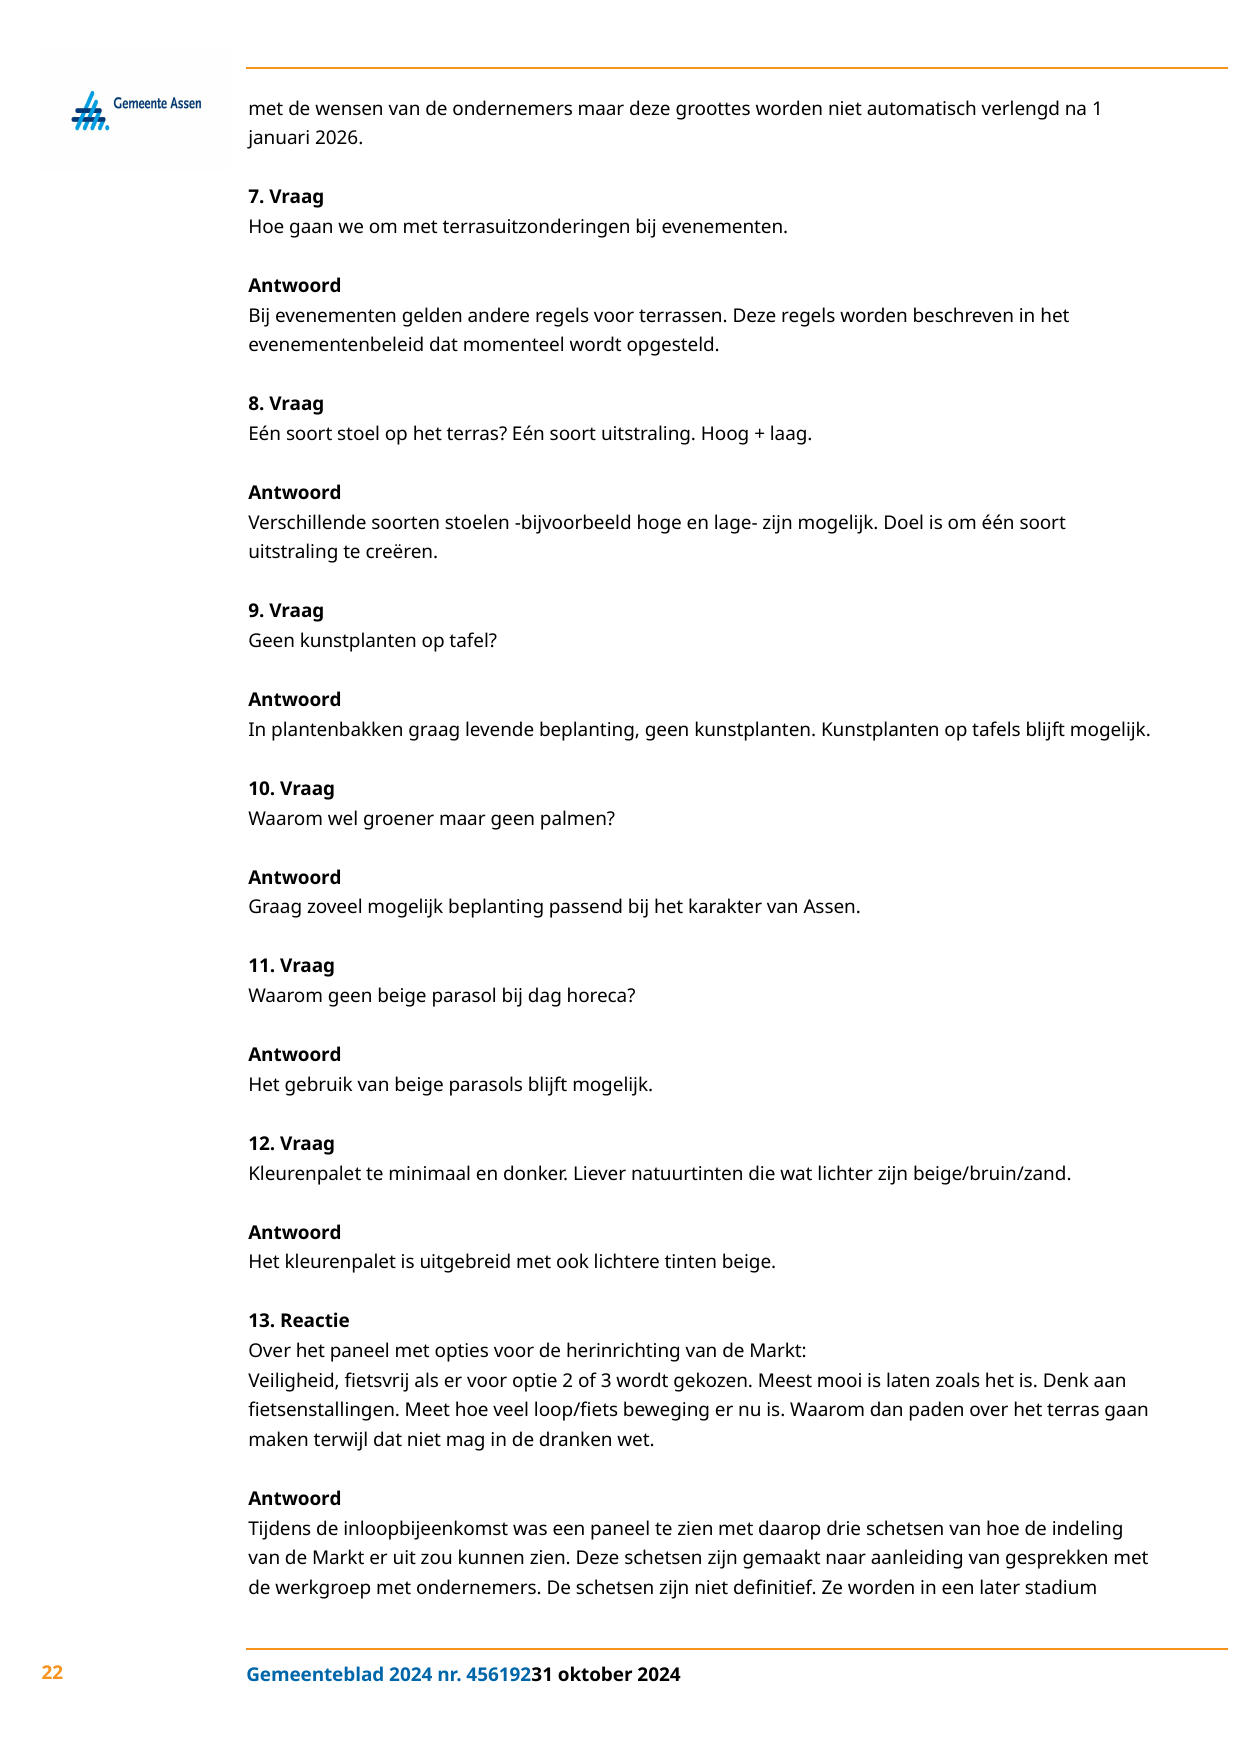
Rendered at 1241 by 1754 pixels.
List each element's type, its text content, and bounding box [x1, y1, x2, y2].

text met de wensen van de ondernemers maar deze groottes worden niet automatisch verlengd na 1 januari 2026. [248, 95, 1152, 150]
text Bij evenementen gelden andere regels voor terrassen. Deze regels worden beschreven in het evenementenbeleid dat momenteel wordt opgesteld. [248, 302, 1152, 357]
text In plantenbakken graag levende beplanting, geen kunstplanten. Kunstplanten op tafels blijft mogelijk. [248, 716, 1152, 742]
text Antwoord [248, 1485, 1152, 1511]
text Waarom geen beige parasol bij dag horeca? [248, 982, 1152, 1008]
text Antwoord [248, 864, 1152, 890]
text 10. Vraag [248, 775, 1152, 801]
text 8. Vraag [248, 391, 1152, 416]
text Antwoord [248, 479, 1152, 505]
text Het gebruik van beige parasols blijft mogelijk. [248, 1071, 1152, 1097]
picture [41, 47, 231, 172]
text 7. Vraag [248, 183, 1152, 209]
text Kleurenpalet te minimaal en donker. Liever natuurtinten die wat lichter zijn beige/bruin/zand. [248, 1160, 1152, 1186]
text 13. Reactie [248, 1308, 1152, 1333]
text Antwoord [248, 272, 1152, 298]
text Antwoord [248, 1041, 1152, 1067]
text Veiligheid, fietsvrij als er voor optie 2 of 3 wordt gekozen. Meest mooi is laten zoals het is. Denk aan fietsenstallingen. Meet hoe veel loop/fiets beweging er nu is. Waarom dan paden over het terras gaan maken terwijl dat niet mag in de dranken wet. [248, 1367, 1152, 1452]
text 12. Vraag [248, 1130, 1152, 1156]
text Antwoord [248, 686, 1152, 712]
text Geen kunstplanten op tafel? [248, 627, 1152, 653]
text Graag zoveel mogelijk beplanting passend bij het karakter van Assen. [248, 893, 1152, 919]
text Eén soort stoel op het terras? Eén soort uitstraling. Hoog + laag. [248, 420, 1152, 446]
text Tijdens de inloopbijeenkomst was een paneel te zien met daarop drie schetsen van hoe de indeling van de Markt er uit zou kunnen zien. Deze schetsen zijn gemaakt naar aanleiding van gesprekken met de werkgroep met ondernemers. De schetsen zijn niet definitief. Ze worden in een later stadium [248, 1515, 1152, 1600]
text Het kleurenpalet is uitgebreid met ook lichtere tinten beige. [248, 1248, 1152, 1274]
text Antwoord [248, 1219, 1152, 1245]
text Waarom wel groener maar geen palmen? [248, 805, 1152, 831]
text 9. Vraag [248, 598, 1152, 623]
text Over het paneel met opties voor de herinrichting van de Markt: [248, 1337, 1152, 1363]
text 11. Vraag [248, 953, 1152, 978]
text Hoe gaan we om met terrasuitzonderingen bij evenementen. [248, 213, 1152, 239]
text Verschillende soorten stoelen -bijvoorbeeld hoge en lage- zijn mogelijk. Doel is om één soort uitstraling te creëren. [248, 509, 1152, 564]
